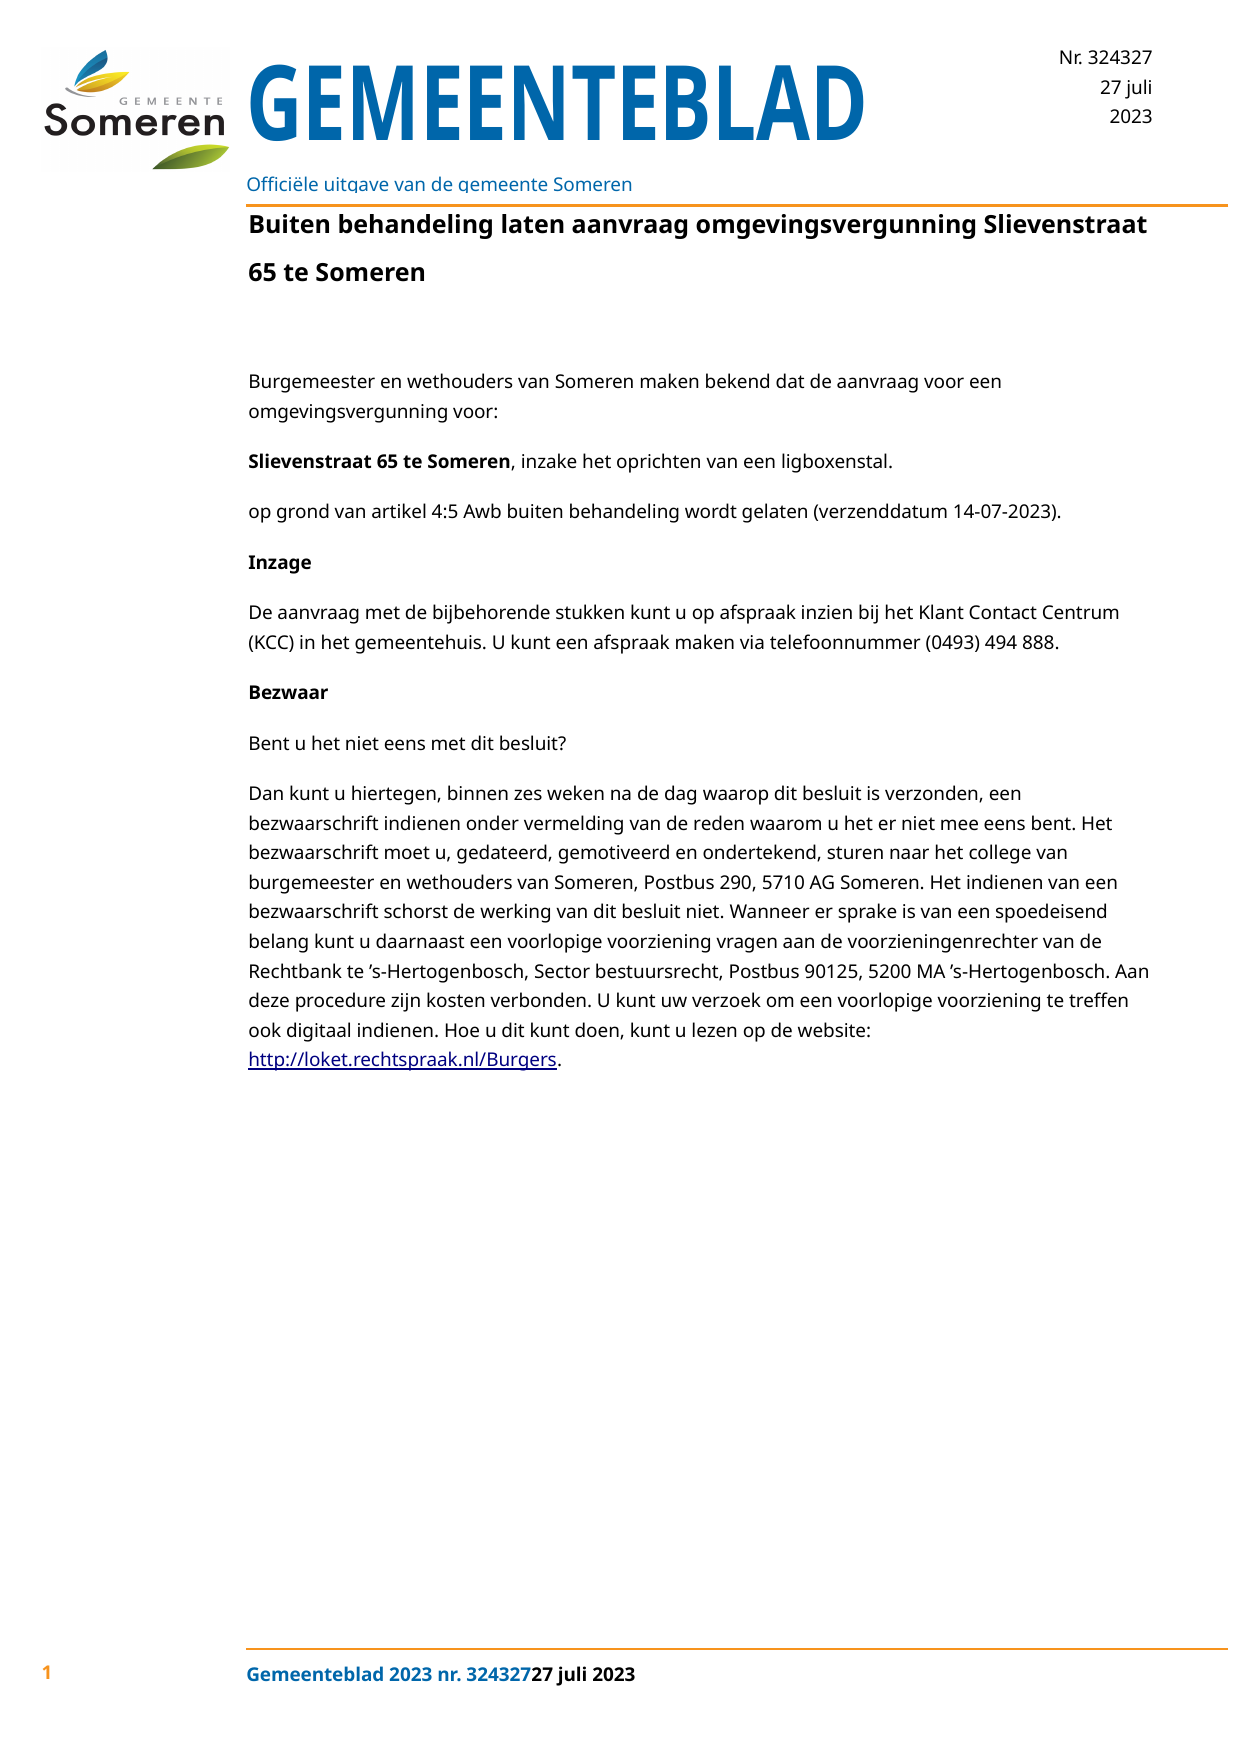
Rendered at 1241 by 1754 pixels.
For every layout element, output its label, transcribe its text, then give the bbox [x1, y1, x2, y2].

text Burgemeester en wethouders van Someren maken bekend dat de aanvraag voor een omgevingsvergunning voor: [248, 368, 1152, 424]
text De aanvraag met de bijbehorende stukken kunt u op afspraak inzien bij het Klant Contact Centrum (KCC) in het gemeentehuis. U kunt een afspraak maken via telefoonnummer (0493) 494 888. [248, 599, 1152, 655]
text Buiten behandeling laten aanvraag omgevingsvergunning Slievenstraat 65 te Someren [248, 207, 1152, 288]
text Dan kunt u hiertegen, binnen zes weken na de dag waarop dit besluit is verzonden, een bezwaarschrift indienen onder vermelding van de reden waarom u het er niet mee eens bent. Het bezwaarschrift moet u, gedateerd, gemotiveerd en ondertekend, sturen naar het college van burgemeester en wethouders van Someren, Postbus 290, 5710 AG Someren. Het indienen van een bezwaarschrift schorst de werking van dit besluit niet. Wanneer er sprake is van een spoedeisend belang kunt u daarnaast een voorlopige voorziening vragen aan de voorzieningenrechter van de Rechtbank te ’s-Hertogenbosch, Sector bestuursrecht, Postbus 90125, 5200 MA ’s-Hertogenbosch. Aan deze procedure zijn kosten verbonden. U kunt uw verzoek om een voorlopige voorziening te treffen ook digitaal indienen. Hoe u dit kunt doen, kunt u lezen op de website: http://loket.rechtspraak.nl/Burgers. [248, 780, 1152, 1072]
text Bent u het niet eens met dit besluit? [248, 730, 1152, 756]
text Inzage [248, 549, 1152, 575]
text Slievenstraat 65 te Someren, inzake het oprichten van een ligboxenstal. [248, 448, 1152, 474]
picture [41, 47, 231, 172]
text op grond van artikel 4:5 Awb buiten behandeling wordt gelaten (verzenddatum 14-07-2023). [248, 499, 1152, 524]
text Bezwaar [248, 679, 1152, 705]
